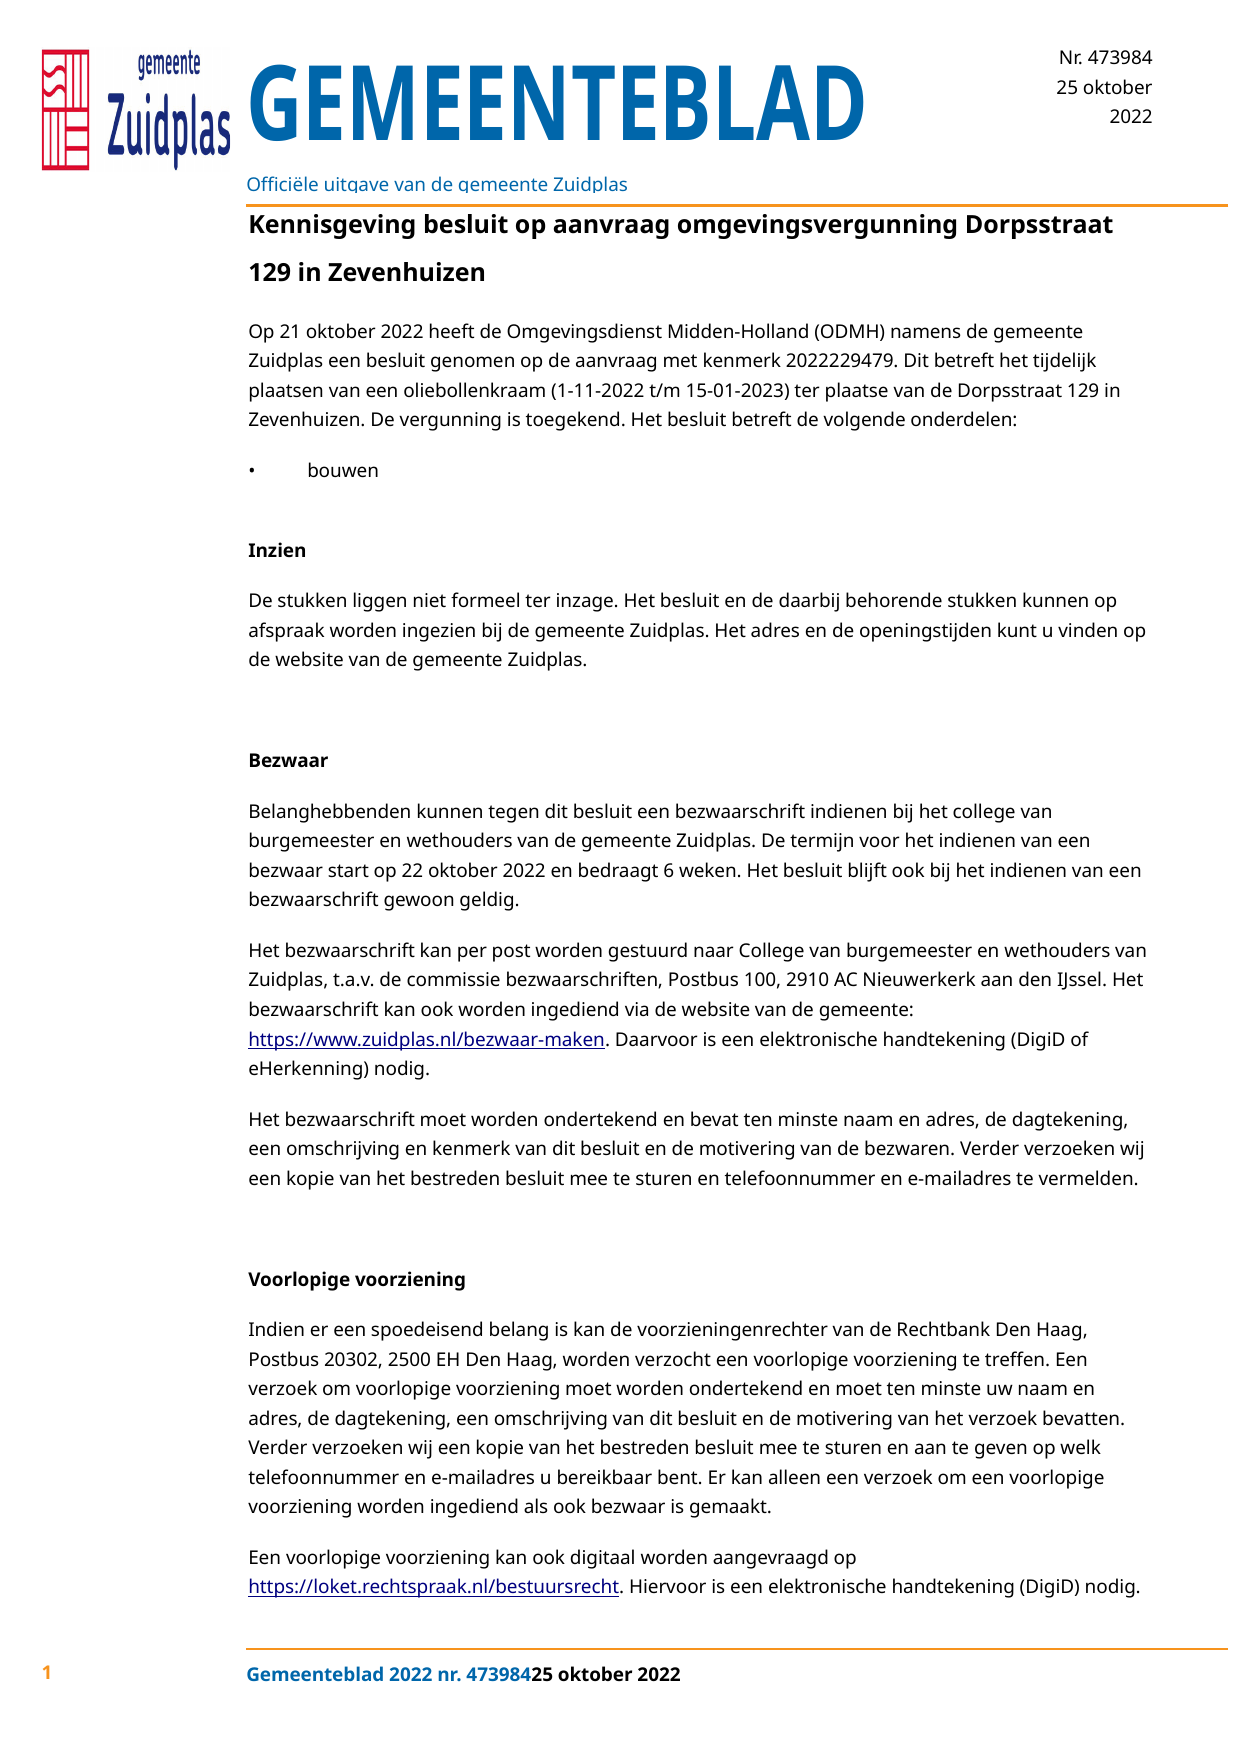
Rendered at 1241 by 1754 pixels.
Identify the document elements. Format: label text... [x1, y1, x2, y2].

text Het bezwaarschrift moet worden ondertekend en bevat ten minste naam en adres, de dagtekening, een omschrijving en kenmerk van dit besluit en de motivering van de bezwaren. Verder verzoeken wij een kopie van het bestreden besluit mee te sturen en telefoonnummer en e-mailadres te vermelden. [248, 1106, 1152, 1191]
list bouwen [248, 457, 1152, 483]
text De stukken liggen niet formeel ter inzage. Het besluit en de daarbij behorende stukken kunnen op afspraak worden ingezien bij de gemeente Zuidplas. Het adres en de openingstijden kunt u vinden op de website van de gemeente Zuidplas. [248, 587, 1152, 672]
text Belanghebbenden kunnen tegen dit besluit een bezwaarschrift indienen bij het college van burgemeester en wethouders van de gemeente Zuidplas. De termijn voor het indienen van een bezwaar start op 22 oktober 2022 en bedraagt 6 weken. Het besluit blijft ook bij het indienen van een bezwaarschrift gewoon geldig. [248, 798, 1152, 912]
text Inzien [248, 537, 1152, 563]
text Kennisgeving besluit op aanvraag omgevingsvergunning Dorpsstraat 129 in Zevenhuizen [248, 207, 1152, 288]
text Op 21 oktober 2022 heeft de Omgevingsdienst Midden-Holland (ODMH) namens de gemeente Zuidplas een besluit genomen op de aanvraag met kenmerk 2022229479. Dit betreft het tijdelijk plaatsen van een oliebollenkraam (1-11-2022 t/m 15-01-2023) ter plaatse van de Dorpsstraat 129 in Zevenhuizen. De vergunning is toegekend. Het besluit betreft de volgende onderdelen: [248, 318, 1152, 432]
text Indien er een spoedeisend belang is kan de voorzieningenrechter van de Rechtbank Den Haag, Postbus 20302, 2500 EH Den Haag, worden verzocht een voorlopige voorziening te treffen. Een verzoek om voorlopige voorziening moet worden ondertekend en moet ten minste uw naam en adres, de dagtekening, een omschrijving van dit besluit en de motivering van het verzoek bevatten. Verder verzoeken wij een kopie van het bestreden besluit mee te sturen en aan te geven op welk telefoonnummer en e-mailadres u bereikbaar bent. Er kan alleen een verzoek om een voorlopige voorziening worden ingediend als ook bezwaar is gemaakt. [248, 1316, 1152, 1519]
text Voorlopige voorziening [248, 1266, 1152, 1292]
text Een voorlopige voorziening kan ook digitaal worden aangevraagd op https://loket.rechtspraak.nl/bestuursrecht. Hiervoor is een elektronische handtekening (DigiD) nodig. [248, 1544, 1152, 1599]
picture [41, 47, 231, 172]
text Bezwaar [248, 747, 1152, 773]
text Het bezwaarschrift kan per post worden gestuurd naar College van burgemeester en wethouders van Zuidplas, t.a.v. de commissie bezwaarschriften, Postbus 100, 2910 AC Nieuwerkerk aan den IJssel. Het bezwaarschrift kan ook worden ingediend via de website van de gemeente: https://www.zuidplas.nl/bezwaar-maken. Daarvoor is een elektronische handtekening (DigiD of eHerkenning) nodig. [248, 937, 1152, 1081]
